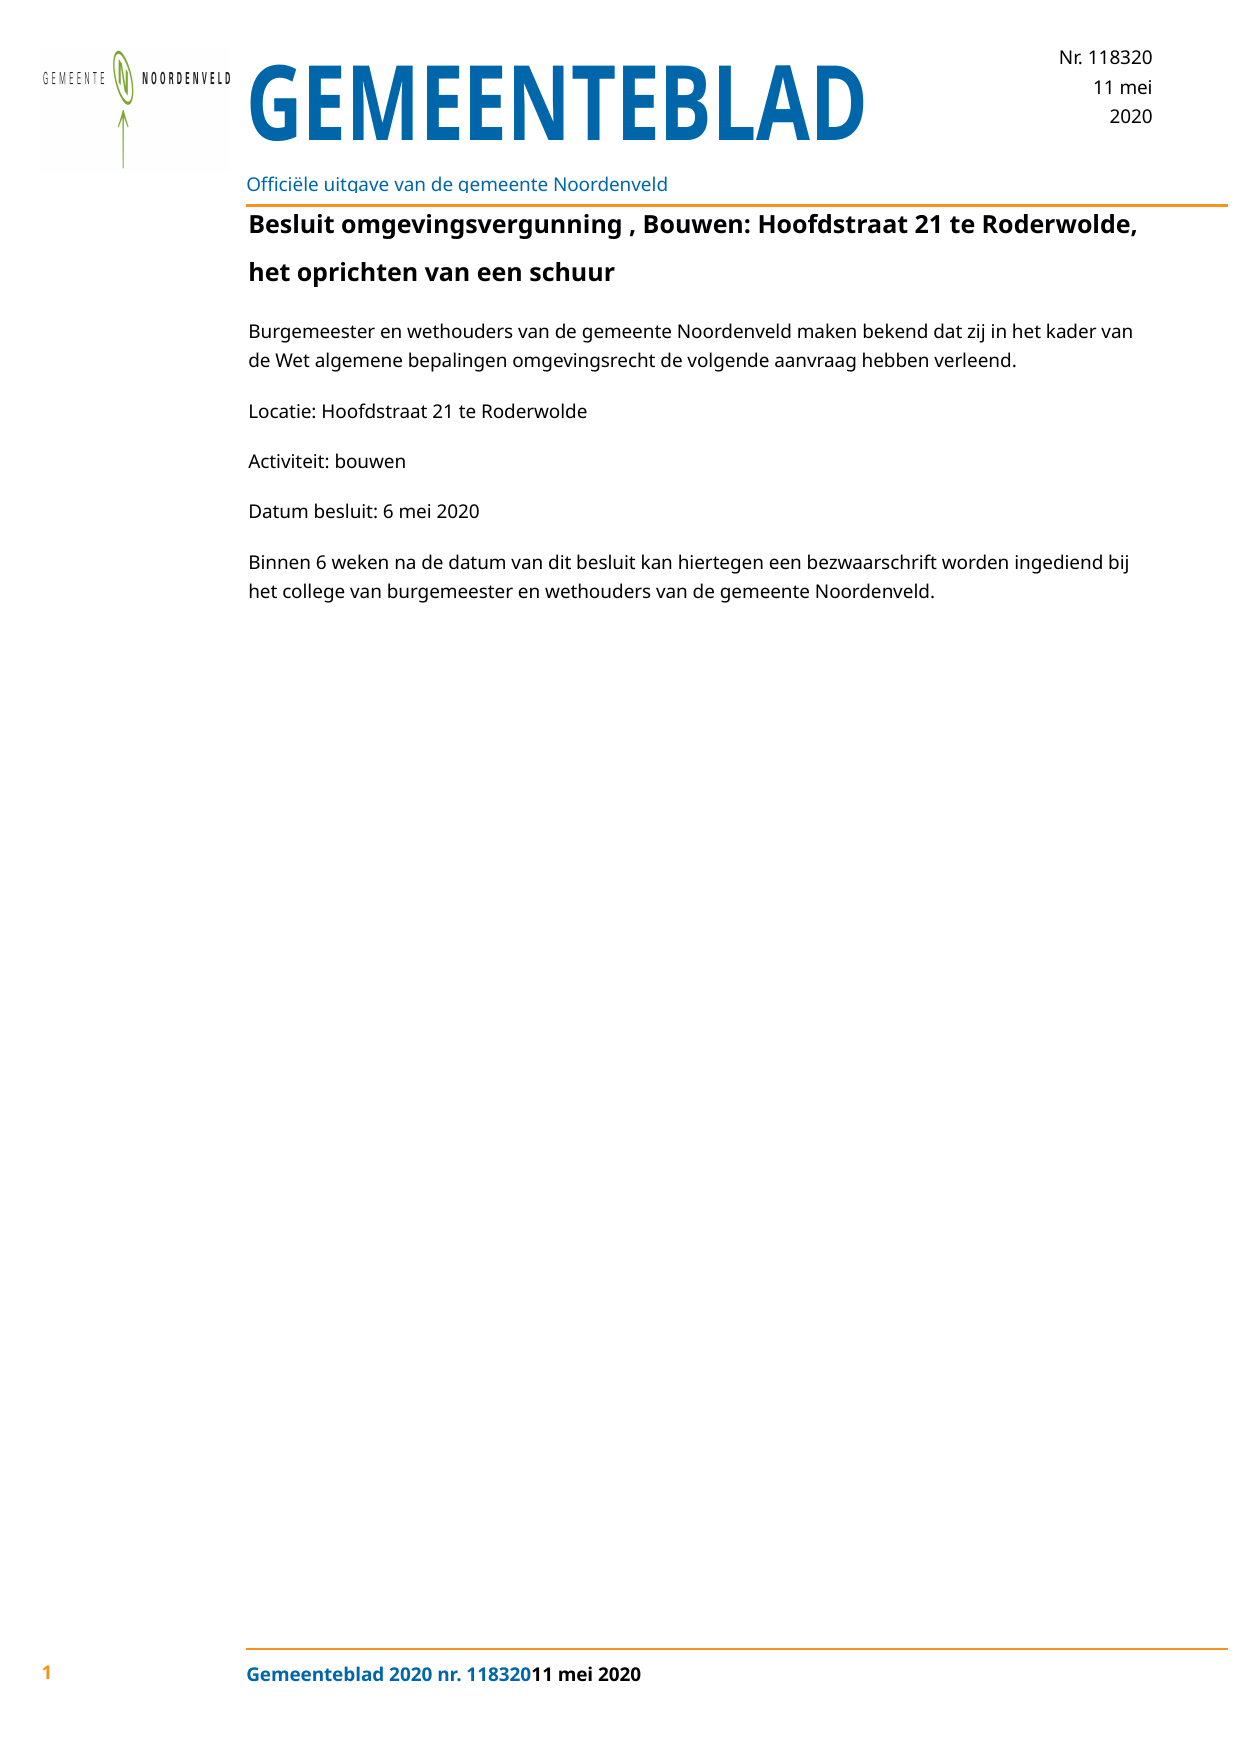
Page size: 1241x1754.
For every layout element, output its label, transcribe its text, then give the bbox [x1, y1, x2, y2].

text Activiteit: bouwen [248, 448, 1152, 474]
picture [41, 47, 231, 172]
text Burgemeester en wethouders van de gemeente Noordenveld maken bekend dat zij in het kader van de Wet algemene bepalingen omgevingsrecht de volgende aanvraag hebben verleend. [248, 318, 1152, 373]
text Binnen 6 weken na de datum van dit besluit kan hiertegen een bezwaarschrift worden ingediend bij het college van burgemeester en wethouders van de gemeente Noordenveld. [248, 549, 1152, 604]
text Datum besluit: 6 mei 2020 [248, 499, 1152, 524]
text Locatie: Hoofdstraat 21 te Roderwolde [248, 398, 1152, 424]
text Besluit omgevingsvergunning , Bouwen: Hoofdstraat 21 te Roderwolde, het oprichten van een schuur [248, 207, 1152, 288]
